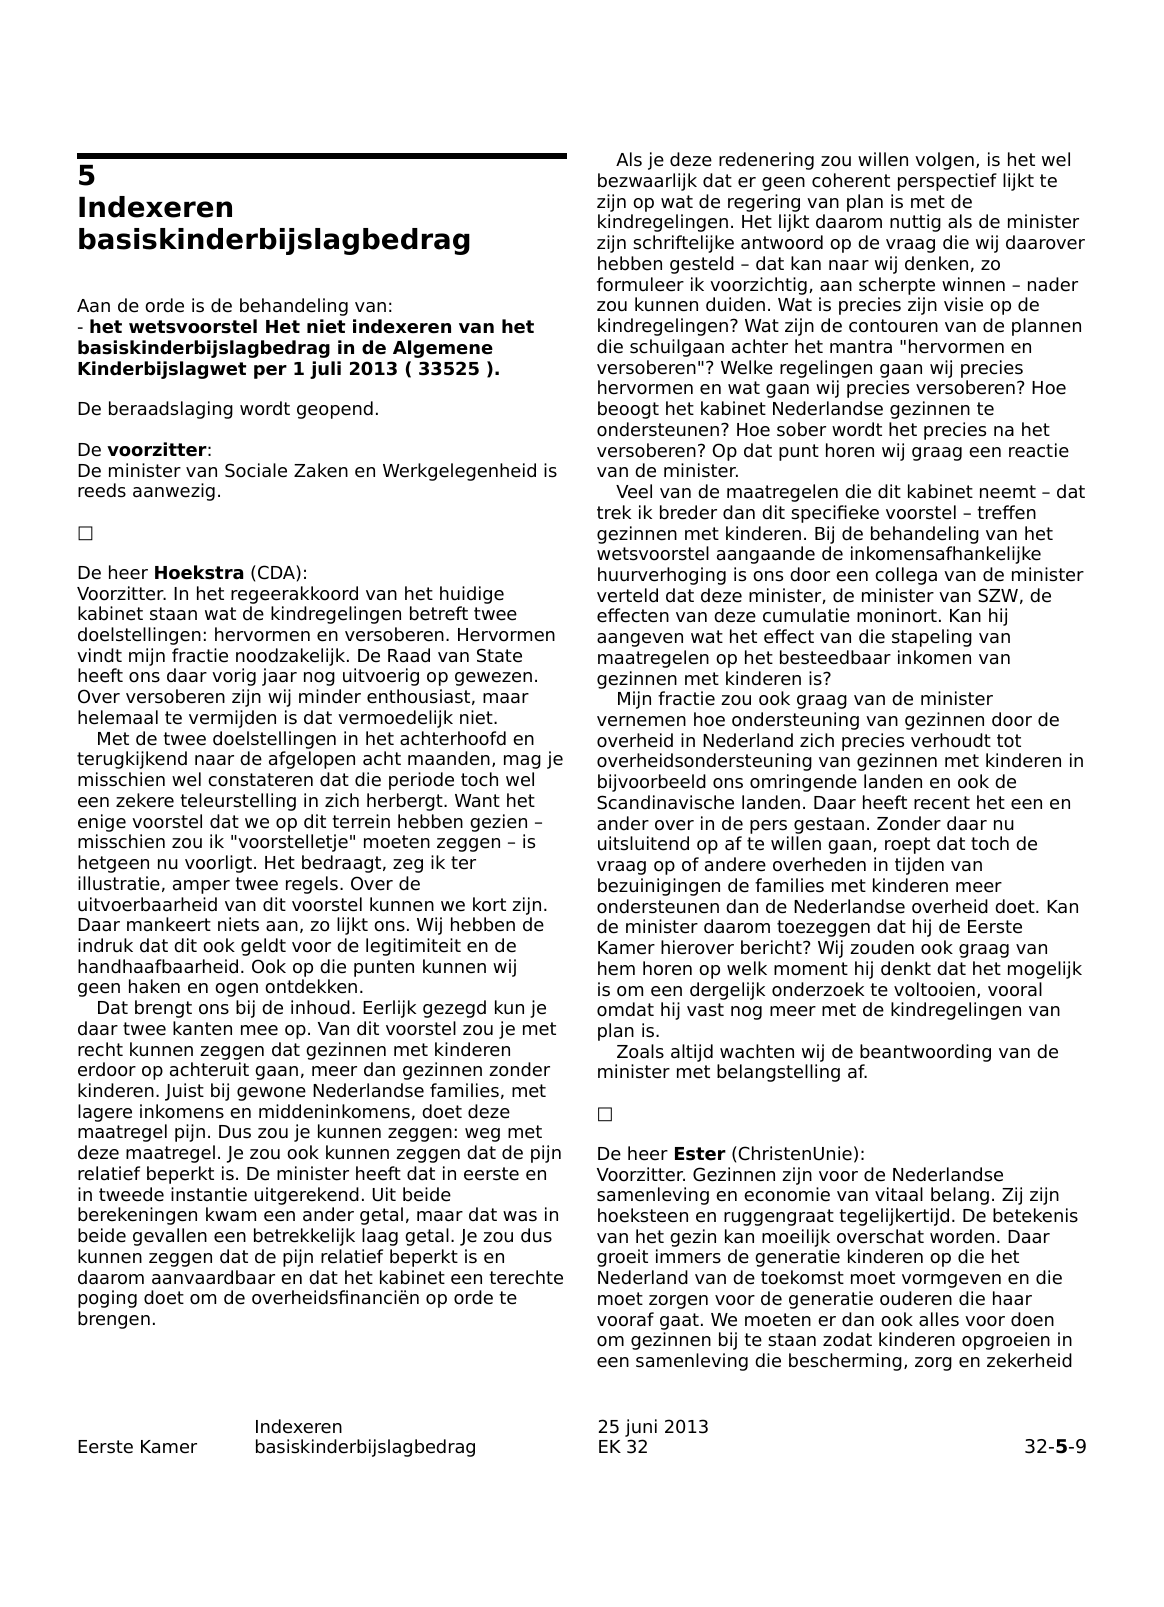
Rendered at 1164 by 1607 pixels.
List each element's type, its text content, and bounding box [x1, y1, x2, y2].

text De voorzitter: [77, 440, 567, 461]
title 5 Indexeren basiskinderbijslagbedrag [77, 159, 567, 256]
text Veel van de maatregelen die dit kabinet neemt – dat trek ik breder dan dit specifieke voorstel – treffen gezinnen met kinderen. Bij de behandeling van het wetsvoorstel aangaande de inkomensafhankelijke huurverhoging is ons door een collega van de minister verteld dat deze minister, de minister van SZW, de effecten van deze cumulatie moninort. Kan hij aangeven wat het effect van die stapeling van maatregelen op het besteedbaar inkomen van gezinnen met kinderen is? [596, 482, 1087, 689]
text Zoals altijd wachten wij de beantwoording van de minister met belangstelling af. [596, 1042, 1087, 1083]
text Mijn fractie zou ook graag van de minister vernemen hoe ondersteuning van gezinnen door de overheid in Nederland zich precies verhoudt tot overheidsondersteuning van gezinnen met kinderen in bijvoorbeeld ons omringende landen en ook de Scandinavische landen. Daar heeft recent het een en ander over in de pers gestaan. Zonder daar nu uitsluitend op af te willen gaan, roept dat toch de vraag op of andere overheden in tijden van bezuinigingen de families met kinderen meer ondersteunen dan de Nederlandse overheid doet. Kan de minister daarom toezeggen dat hij de Eerste Kamer hierover bericht? Wij zouden ook graag van hem horen op welk moment hij denkt dat het mogelijk is om een dergelijk onderzoek te voltooien, vooral omdat hij vast nog meer met de kindregelingen van plan is. [596, 689, 1087, 1042]
text Met de twee doelstellingen in het achterhoofd en terugkijkend naar de afgelopen acht maanden, mag je misschien wel constateren dat die periode toch wel een zekere teleurstelling in zich herbergt. Want het enige voorstel dat we op dit terrein hebben gezien – misschien zou ik "voorstelletje" moeten zeggen – is hetgeen nu voorligt. Het bedraagt, zeg ik ter illustratie, amper twee regels. Over de uitvoerbaarheid van dit voorstel kunnen we kort zijn. Daar mankeert niets aan, zo lijkt ons. Wij hebben de indruk dat dit ook geldt voor de legitimiteit en de handhaafbaarheid. Ook op die punten kunnen wij geen haken en ogen ontdekken. [77, 728, 567, 998]
text Voorzitter. In het regeerakkoord van het huidige kabinet staan wat de kindregelingen betreft twee doelstellingen: hervormen en versoberen. Hervormen vindt mijn fractie noodzakelijk. De Raad van State heeft ons daar vorig jaar nog uitvoerig op gewezen. Over versoberen zijn wij minder enthousiast, maar helemaal te vermijden is dat vermoedelijk niet. [77, 583, 567, 728]
text De heer Hoekstra (CDA): [77, 563, 567, 583]
text □ [77, 522, 567, 543]
text □ [596, 1103, 1087, 1124]
text De heer Ester (ChristenUnie): [596, 1144, 1087, 1164]
text Aan de orde is de behandeling van: [77, 296, 567, 317]
text De minister van Sociale Zaken en Werkgelegenheid is reeds aanwezig. [77, 461, 567, 502]
text Voorzitter. Gezinnen zijn voor de Nederlandse samenleving en economie van vitaal belang. Zij zijn hoeksteen en ruggengraat tegelijkertijd. De betekenis van het gezin kan moeilijk overschat worden. Daar groeit immers de generatie kinderen op die het Nederland van de toekomst moet vormgeven en die moet zorgen voor de generatie ouderen die haar vooraf gaat. We moeten er dan ook alles voor doen om gezinnen bij te staan zodat kinderen opgroeien in een samenleving die bescherming, zorg en zekerheid [596, 1164, 1087, 1372]
text Dat brengt ons bij de inhoud. Eerlijk gezegd kun je daar twee kanten mee op. Van dit voorstel zou je met recht kunnen zeggen dat gezinnen met kinderen erdoor op achteruit gaan, meer dan gezinnen zonder kinderen. Juist bij gewone Nederlandse families, met lagere inkomens en middeninkomens, doet deze maatregel pijn. Dus zou je kunnen zeggen: weg met deze maatregel. Je zou ook kunnen zeggen dat de pijn relatief beperkt is. De minister heeft dat in eerste en in tweede instantie uitgerekend. Uit beide berekeningen kwam een ander getal, maar dat was in beide gevallen een betrekkelijk laag getal. Je zou dus kunnen zeggen dat de pijn relatief beperkt is en daarom aanvaardbaar en dat het kabinet een terechte poging doet om de overheidsfinanciën op orde te brengen. [77, 998, 567, 1330]
text De beraadslaging wordt geopend. [77, 399, 567, 420]
text Als je deze redenering zou willen volgen, is het wel bezwaarlijk dat er geen coherent perspectief lijkt te zijn op wat de regering van plan is met de kindregelingen. Het lijkt daarom nuttig als de minister zijn schriftelijke antwoord op de vraag die wij daarover hebben gesteld – dat kan naar wij denken, zo formuleer ik voorzichtig, aan scherpte winnen – nader zou kunnen duiden. Wat is precies zijn visie op de kindregelingen? Wat zijn de contouren van de plannen die schuilgaan achter het mantra "hervormen en versoberen"? Welke regelingen gaan wij precies hervormen en wat gaan wij precies versoberen? Hoe beoogt het kabinet Nederlandse gezinnen te ondersteunen? Hoe sober wordt het precies na het versoberen? Op dat punt horen wij graag een reactie van de minister. [596, 150, 1087, 482]
text - het wetsvoorstel Het niet indexeren van het basiskinderbijslagbedrag in de Algemene Kinderbijslagwet per 1 juli 2013 ( 33525 ). [77, 317, 567, 379]
